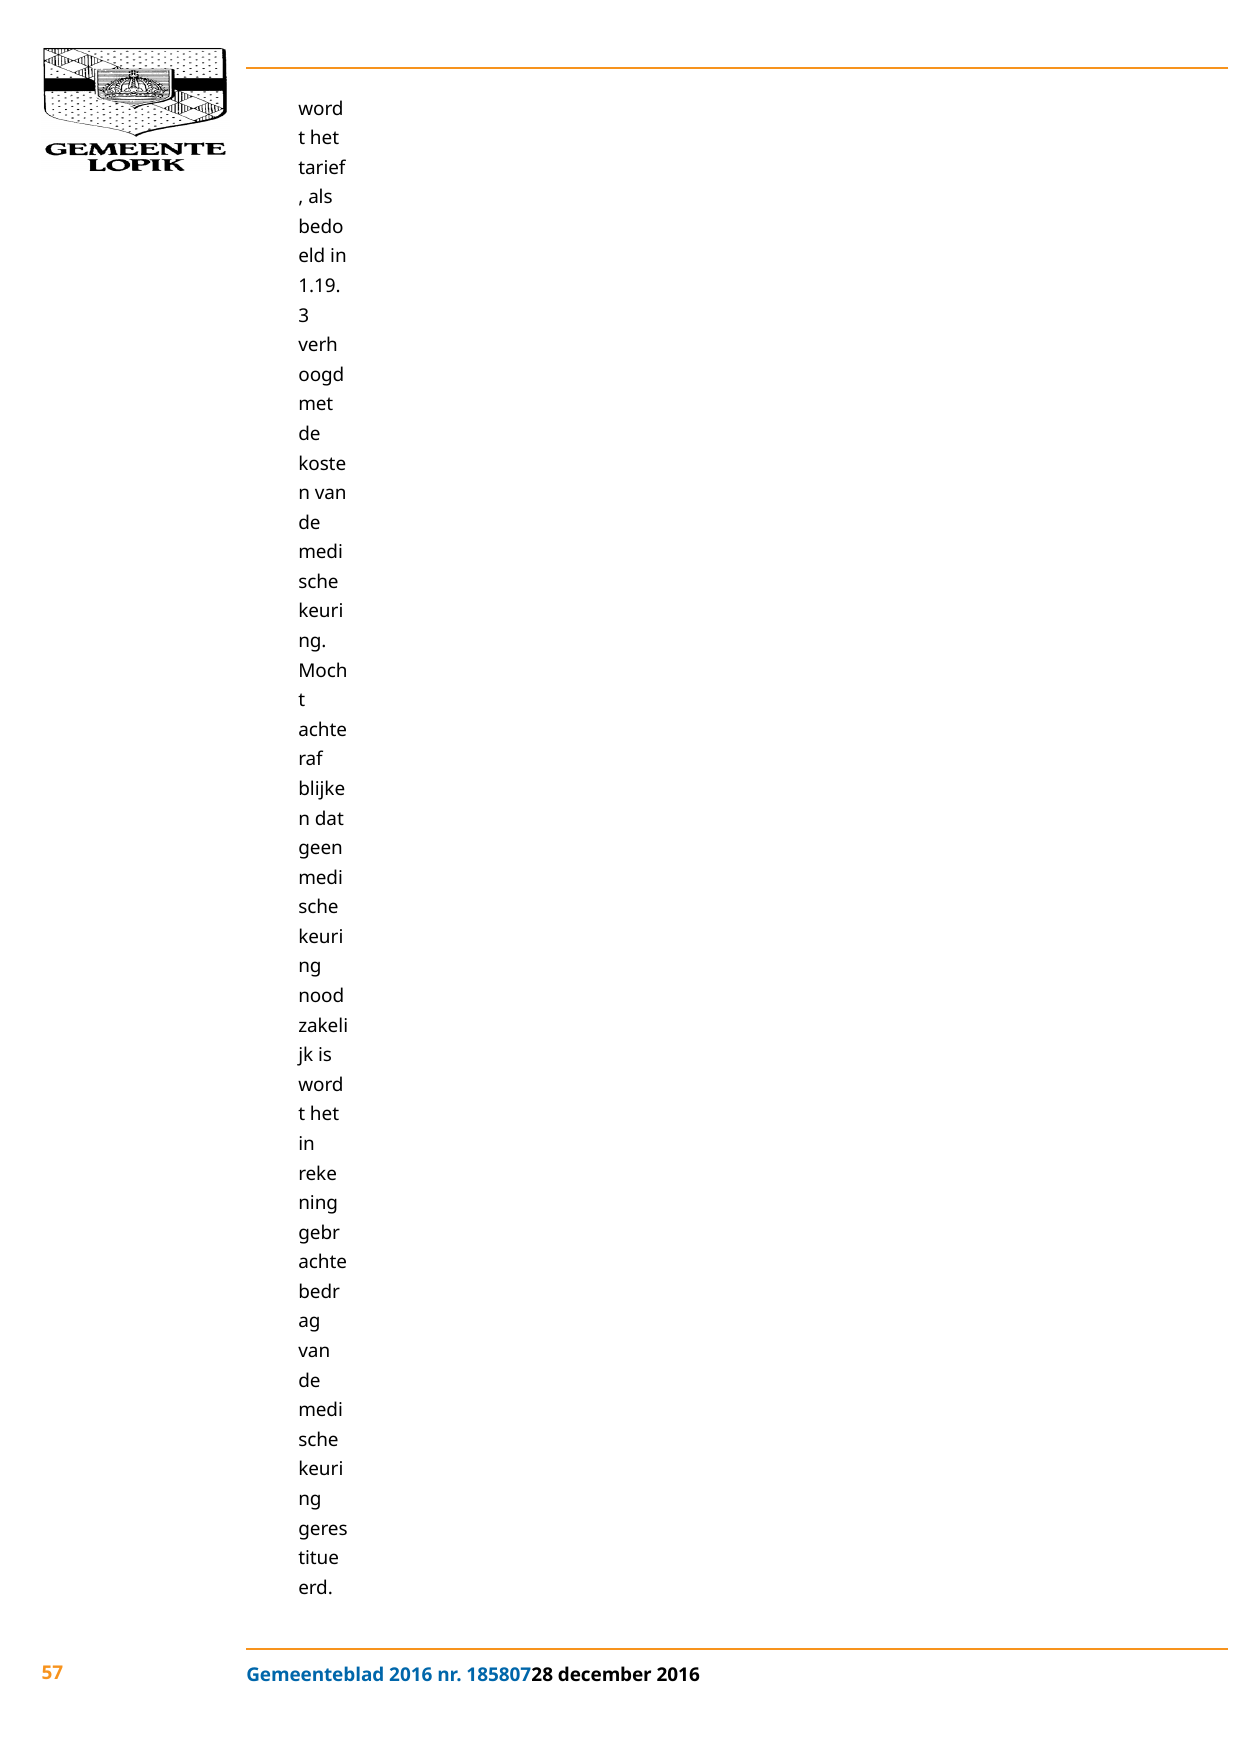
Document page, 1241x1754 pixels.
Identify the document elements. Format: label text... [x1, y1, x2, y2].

table_cell [248, 95, 298, 1600]
picture [41, 47, 231, 172]
table_cell [348, 95, 398, 1600]
table_cell wordt het tarief, als bedoeld in 1.19.3 verhoogd met de kosten van de medische keuring. Mocht achteraf blijken dat geen medische keuring noodzakelijk is wordt het in rekening gebrachte bedrag van de medische keuring gerestitueerd. [298, 95, 348, 1600]
